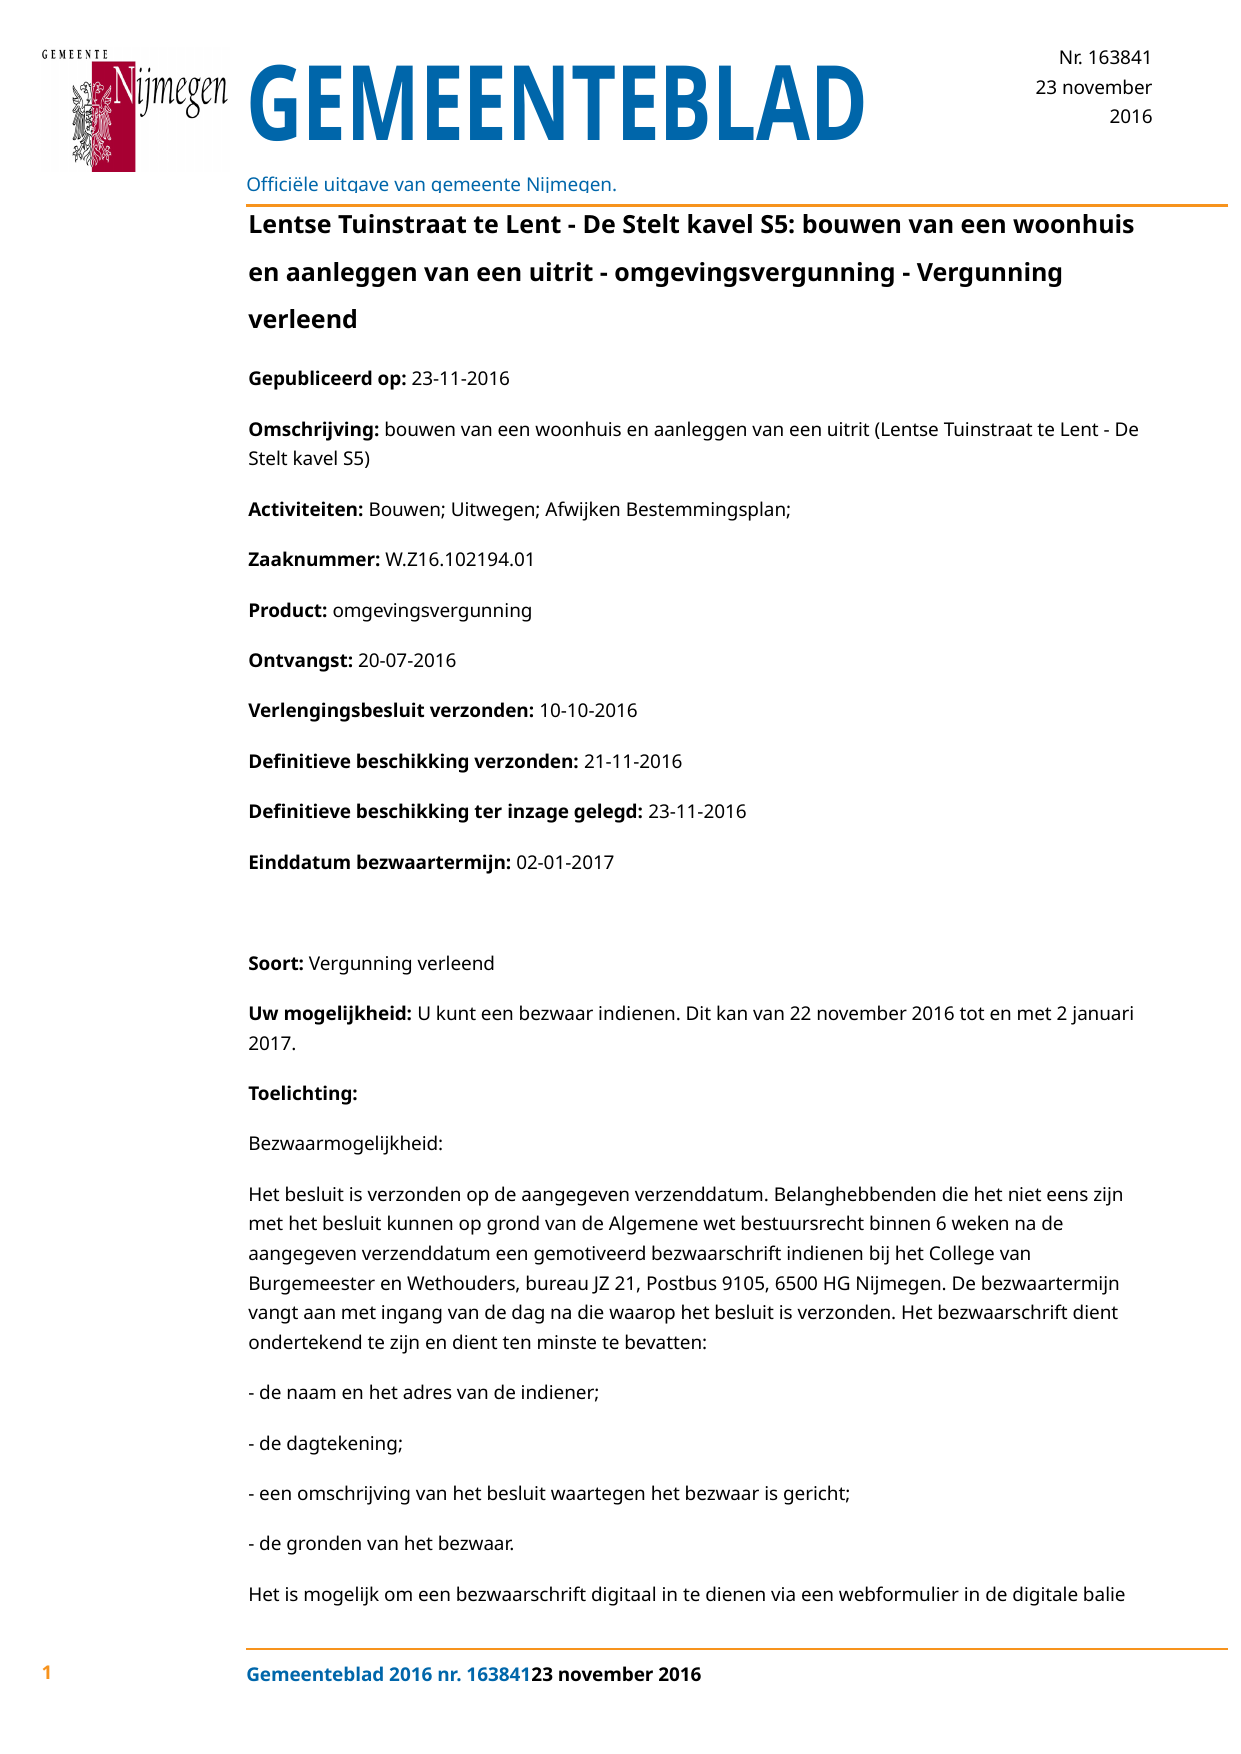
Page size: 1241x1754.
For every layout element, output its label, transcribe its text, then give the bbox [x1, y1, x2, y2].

text Einddatum bezwaartermijn: 02-01-2017 [248, 849, 1152, 874]
text Bezwaarmogelijkheid: [248, 1131, 1152, 1156]
text Definitieve beschikking ter inzage gelegd: 23-11-2016 [248, 798, 1152, 824]
text - een omschrijving van het besluit waartegen het bezwaar is gericht; [248, 1480, 1152, 1506]
text Lentse Tuinstraat te Lent - De Stelt kavel S5: bouwen van een woonhuis en aanleggen van een uitrit - omgevingsvergunning - Vergunning verleend [248, 207, 1152, 336]
text Uw mogelijkheid: U kunt een bezwaar indienen. Dit kan van 22 november 2016 tot en met 2 januari 2017. [248, 1000, 1152, 1055]
text Ontvangst: 20-07-2016 [248, 647, 1152, 673]
text Het is mogelijk om een bezwaarschrift digitaal in te dienen via een webformulier in de digitale balie [248, 1581, 1152, 1607]
text Soort: Vergunning verleend [248, 950, 1152, 975]
text Definitieve beschikking verzonden: 21-11-2016 [248, 748, 1152, 774]
text - de dagtekening; [248, 1430, 1152, 1455]
picture [41, 47, 231, 172]
text - de gronden van het bezwaar. [248, 1531, 1152, 1556]
text Product: omgevingsvergunning [248, 597, 1152, 622]
text Activiteiten: Bouwen; Uitwegen; Afwijken Bestemmingsplan; [248, 496, 1152, 522]
text - de naam en het adres van de indiener; [248, 1379, 1152, 1405]
text Omschrijving: bouwen van een woonhuis en aanleggen van een uitrit (Lentse Tuinstraat te Lent - De Stelt kavel S5) [248, 416, 1152, 471]
text Het besluit is verzonden op de aangegeven verzenddatum. Belanghebbenden die het niet eens zijn met het besluit kunnen op grond van de Algemene wet bestuursrecht binnen 6 weken na de aangegeven verzenddatum een gemotiveerd bezwaarschrift indienen bij het College van Burgemeester en Wethouders, bureau JZ 21, Postbus 9105, 6500 HG Nijmegen. De bezwaartermijn vangt aan met ingang van de dag na die waarop het besluit is verzonden. Het bezwaarschrift dient ondertekend te zijn en dient ten minste te bevatten: [248, 1181, 1152, 1354]
text Gepubliceerd op: 23-11-2016 [248, 366, 1152, 391]
text Verlengingsbesluit verzonden: 10-10-2016 [248, 698, 1152, 723]
text Toelichting: [248, 1080, 1152, 1106]
text Zaaknummer: W.Z16.102194.01 [248, 546, 1152, 572]
